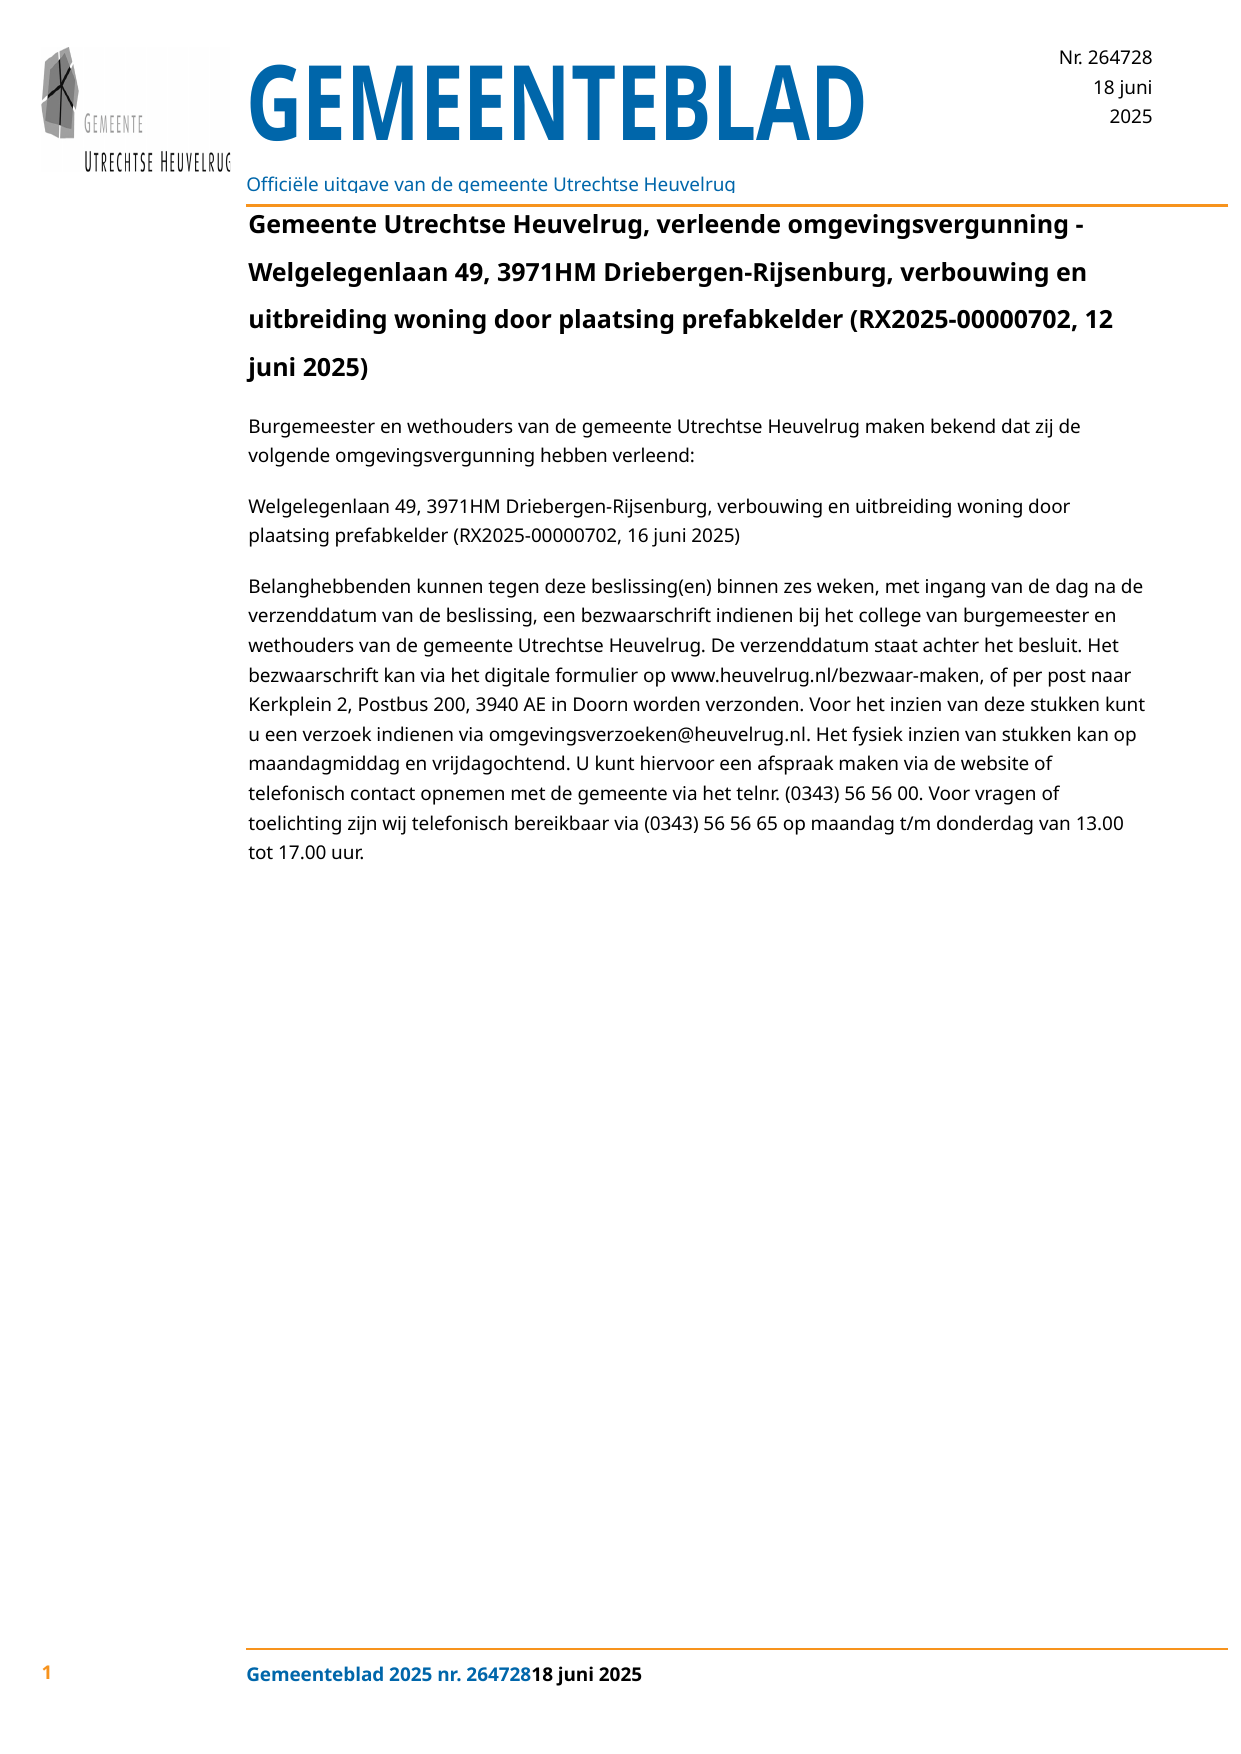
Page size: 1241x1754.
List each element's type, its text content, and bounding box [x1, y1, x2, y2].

picture [41, 47, 231, 172]
text Gemeente Utrechtse Heuvelrug, verleende omgevingsvergunning - Welgelegenlaan 49, 3971HM Driebergen-Rijsenburg, verbouwing en uitbreiding woning door plaatsing prefabkelder (RX2025-00000702, 12 juni 2025) [248, 207, 1152, 384]
text Belanghebbenden kunnen tegen deze beslissing(en) binnen zes weken, met ingang van de dag na de verzenddatum van de beslissing, een bezwaarschrift indienen bij het college van burgemeester en wethouders van de gemeente Utrechtse Heuvelrug. De verzenddatum staat achter het besluit. Het bezwaarschrift kan via het digitale formulier op www.heuvelrug.nl/bezwaar-maken, of per post naar Kerkplein 2, Postbus 200, 3940 AE in Doorn worden verzonden. Voor het inzien van deze stukken kunt u een verzoek indienen via omgevingsverzoeken@heuvelrug.nl. Het fysiek inzien van stukken kan op maandagmiddag en vrijdagochtend. U kunt hiervoor een afspraak maken via de website of telefonisch contact opnemen met de gemeente via het telnr. (0343) 56 56 00. Voor vragen of toelichting zijn wij telefonisch bereikbaar via (0343) 56 56 65 op maandag t/m donderdag van 13.00 tot 17.00 uur. [248, 573, 1152, 865]
text Burgemeester en wethouders van de gemeente Utrechtse Heuvelrug maken bekend dat zij de volgende omgevingsvergunning hebben verleend: [248, 413, 1152, 468]
text Welgelegenlaan 49, 3971HM Driebergen-Rijsenburg, verbouwing en uitbreiding woning door plaatsing prefabkelder (RX2025-00000702, 16 juni 2025) [248, 493, 1152, 548]
